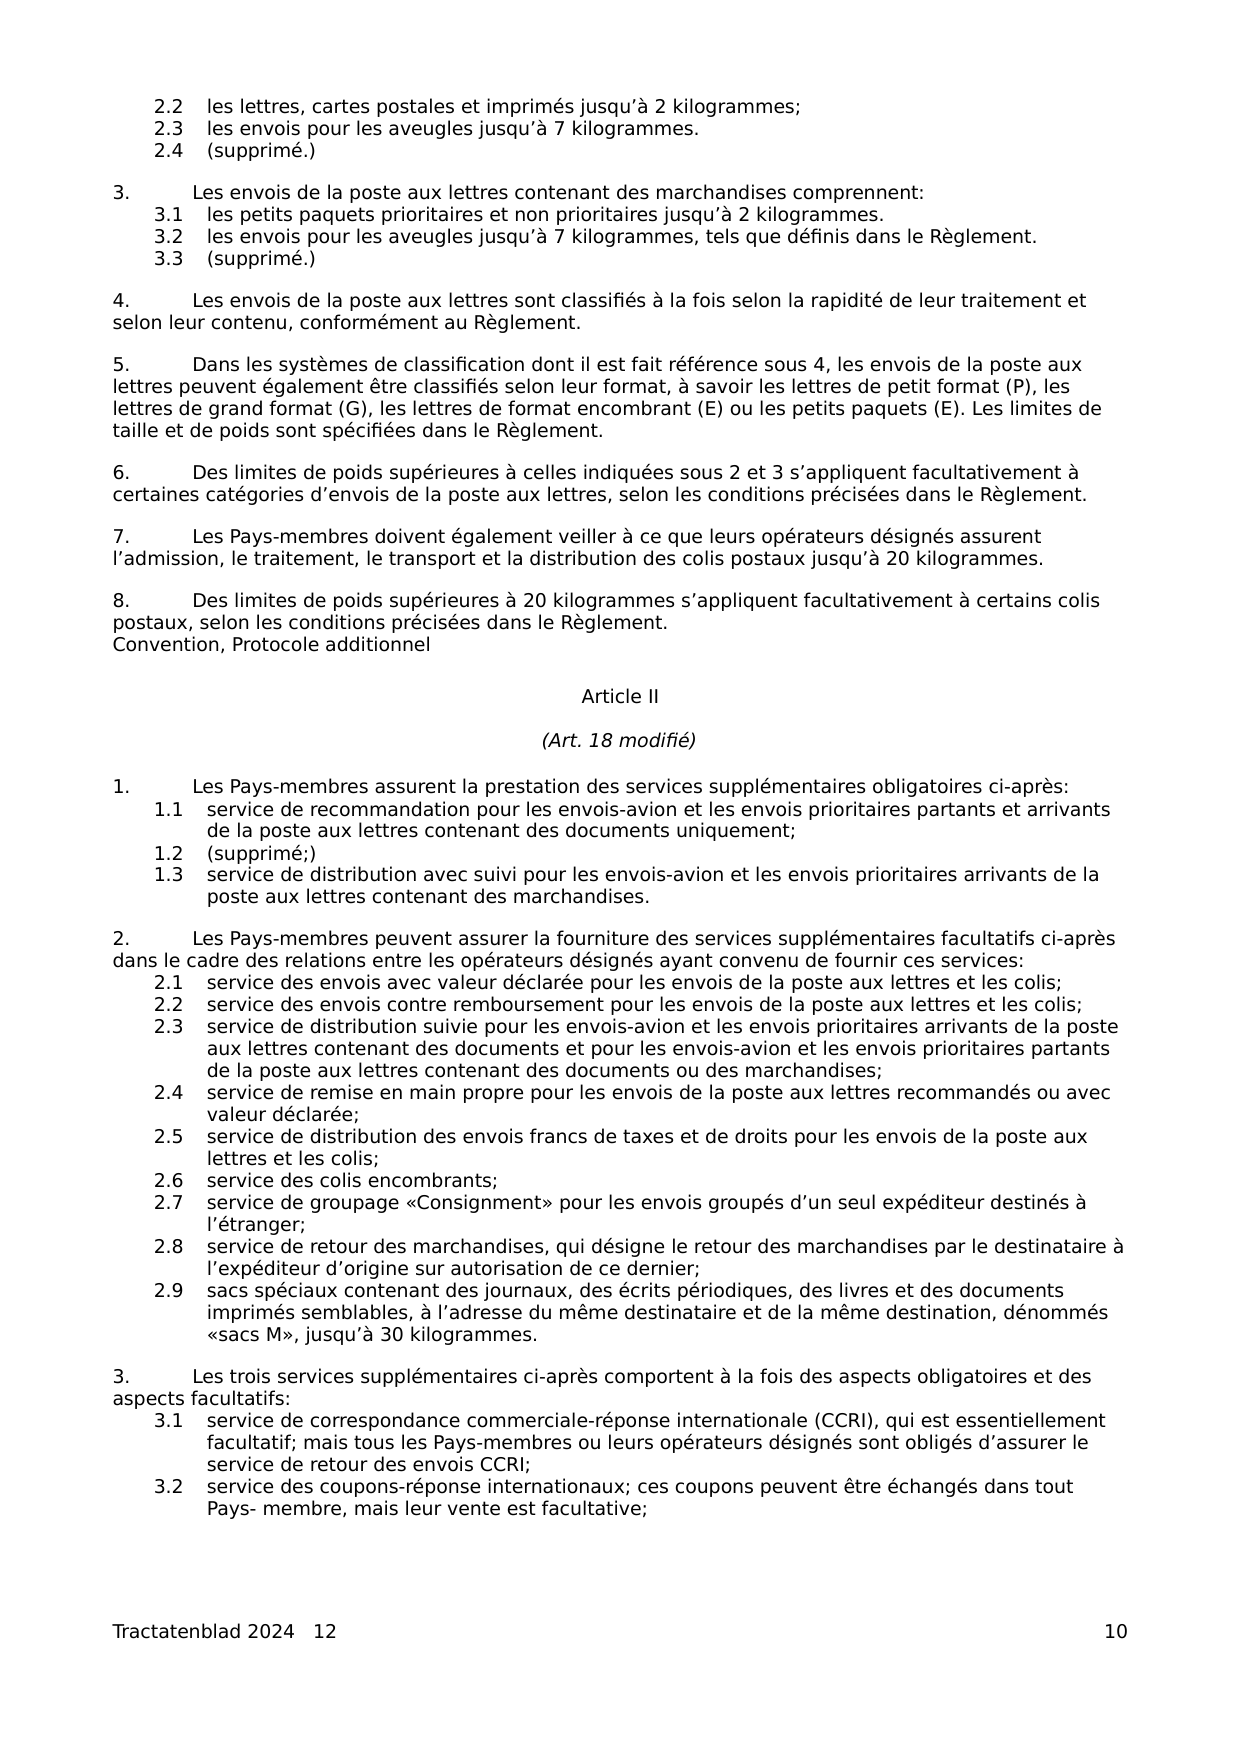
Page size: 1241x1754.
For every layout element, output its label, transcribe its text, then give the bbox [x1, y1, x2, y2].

text 1.2 (supprimé;) [153, 842, 1128, 864]
text 2.4 (supprimé.) [153, 140, 1128, 162]
text 2.2 les lettres, cartes postales et imprimés jusqu’à 2 kilogrammes; [153, 96, 1128, 118]
text 2.1 service des envois avec valeur déclarée pour les envois de la poste aux lettres et les colis; [153, 972, 1128, 994]
text 2.3 service de distribution suivie pour les envois-avion et les envois prioritaires arrivants de la poste aux lettres contenant des documents et pour les envois-avion et les envois prioritaires partants de la poste aux lettres contenant des documents ou des marchandises; [153, 1016, 1128, 1082]
text 1. Les Pays-membres assurent la prestation des services supplémentaires obligatoires ci-après: [112, 776, 1128, 798]
text 3.2 les envois pour les aveugles jusqu’à 7 kilogrammes, tels que définis dans le Règlement. [153, 226, 1128, 248]
text 3.1 service de correspondance commerciale-réponse internationale (CCRI), qui est essentiellement facultatif; mais tous les Pays-membres ou leurs opérateurs désignés sont obligés d’assurer le service de retour des envois CCRI; [153, 1410, 1128, 1476]
text 1.3 service de distribution avec suivi pour les envois-avion et les envois prioritaires arrivants de la poste aux lettres contenant des marchandises. [153, 864, 1128, 908]
text 2.6 service des colis encombrants; [153, 1170, 1128, 1192]
text 2.7 service de groupage «Consignment» pour les envois groupés d’un seul expéditeur destinés à l’étranger; [153, 1192, 1128, 1236]
text 3. Les trois services supplémentaires ci-après comportent à la fois des aspects obligatoires et des aspects facultatifs: [112, 1366, 1128, 1410]
text 2.2 service des envois contre remboursement pour les envois de la poste aux lettres et les colis; [153, 994, 1128, 1016]
text 2. Les Pays-membres peuvent assurer la fourniture des services supplémentaires facultatifs ci-après dans le cadre des relations entre les opérateurs désignés ayant convenu de fournir ces services: [112, 928, 1128, 972]
text 4. Les envois de la poste aux lettres sont classifiés à la fois selon la rapidité de leur traitement et selon leur contenu, conformément au Règlement. [112, 290, 1128, 334]
text 3.1 les petits paquets prioritaires et non prioritaires jusqu’à 2 kilogrammes. [153, 204, 1128, 226]
text 8. Des limites de poids supérieures à 20 kilogrammes s’appliquent facultativement à certains colis postaux, selon les conditions précisées dans le Règlement. [112, 589, 1128, 633]
text 2.5 service de distribution des envois francs de taxes et de droits pour les envois de la poste aux lettres et les colis; [153, 1126, 1128, 1170]
text 1.1 service de recommandation pour les envois-avion et les envois prioritaires partants et arrivants de la poste aux lettres contenant des documents uniquement; [153, 798, 1128, 842]
text 5. Dans les systèmes de classification dont il est fait référence sous 4, les envois de la poste aux lettres peuvent également être classifiés selon leur format, à savoir les lettres de petit format (P), les lettres de grand format (G), les lettres de format encombrant (E) ou les petits paquets (E). Les limites de taille et de poids sont spécifiées dans le Règlement. [112, 354, 1128, 442]
text 2.8 service de retour des marchandises, qui désigne le retour des marchandises par le destinataire à l’expéditeur d’origine sur autorisation de ce dernier; [153, 1236, 1128, 1280]
text 3.3 (supprimé.) [153, 248, 1128, 270]
text 6. Des limites de poids supérieures à celles indiquées sous 2 et 3 s’appliquent facultativement à certaines catégories d’envois de la poste aux lettres, selon les conditions précisées dans le Règlement. [112, 462, 1128, 506]
subtitle Article II (Art. 18 modifié) [112, 686, 1128, 751]
text 3. Les envois de la poste aux lettres contenant des marchandises comprennent: [112, 182, 1128, 204]
text 7. Les Pays-membres doivent également veiller à ce que leurs opérateurs désignés assurent l’admission, le traitement, le transport et la distribution des colis postaux jusqu’à 20 kilogrammes. [112, 526, 1128, 569]
text 2.3 les envois pour les aveugles jusqu’à 7 kilogrammes. [153, 118, 1128, 140]
text 2.4 service de remise en main propre pour les envois de la poste aux lettres recommandés ou avec valeur déclarée; [153, 1082, 1128, 1126]
text Convention, Protocole additionnel [112, 633, 1128, 656]
text 2.9 sacs spéciaux contenant des journaux, des écrits périodiques, des livres et des documents imprimés semblables, à l’adresse du même destinataire et de la même destination, dénommés «sacs M», jusqu’à 30 kilogrammes. [153, 1280, 1128, 1346]
text 3.2 service des coupons-réponse internationaux; ces coupons peuvent être échangés dans tout Pays- membre, mais leur vente est facultative; [153, 1476, 1128, 1520]
